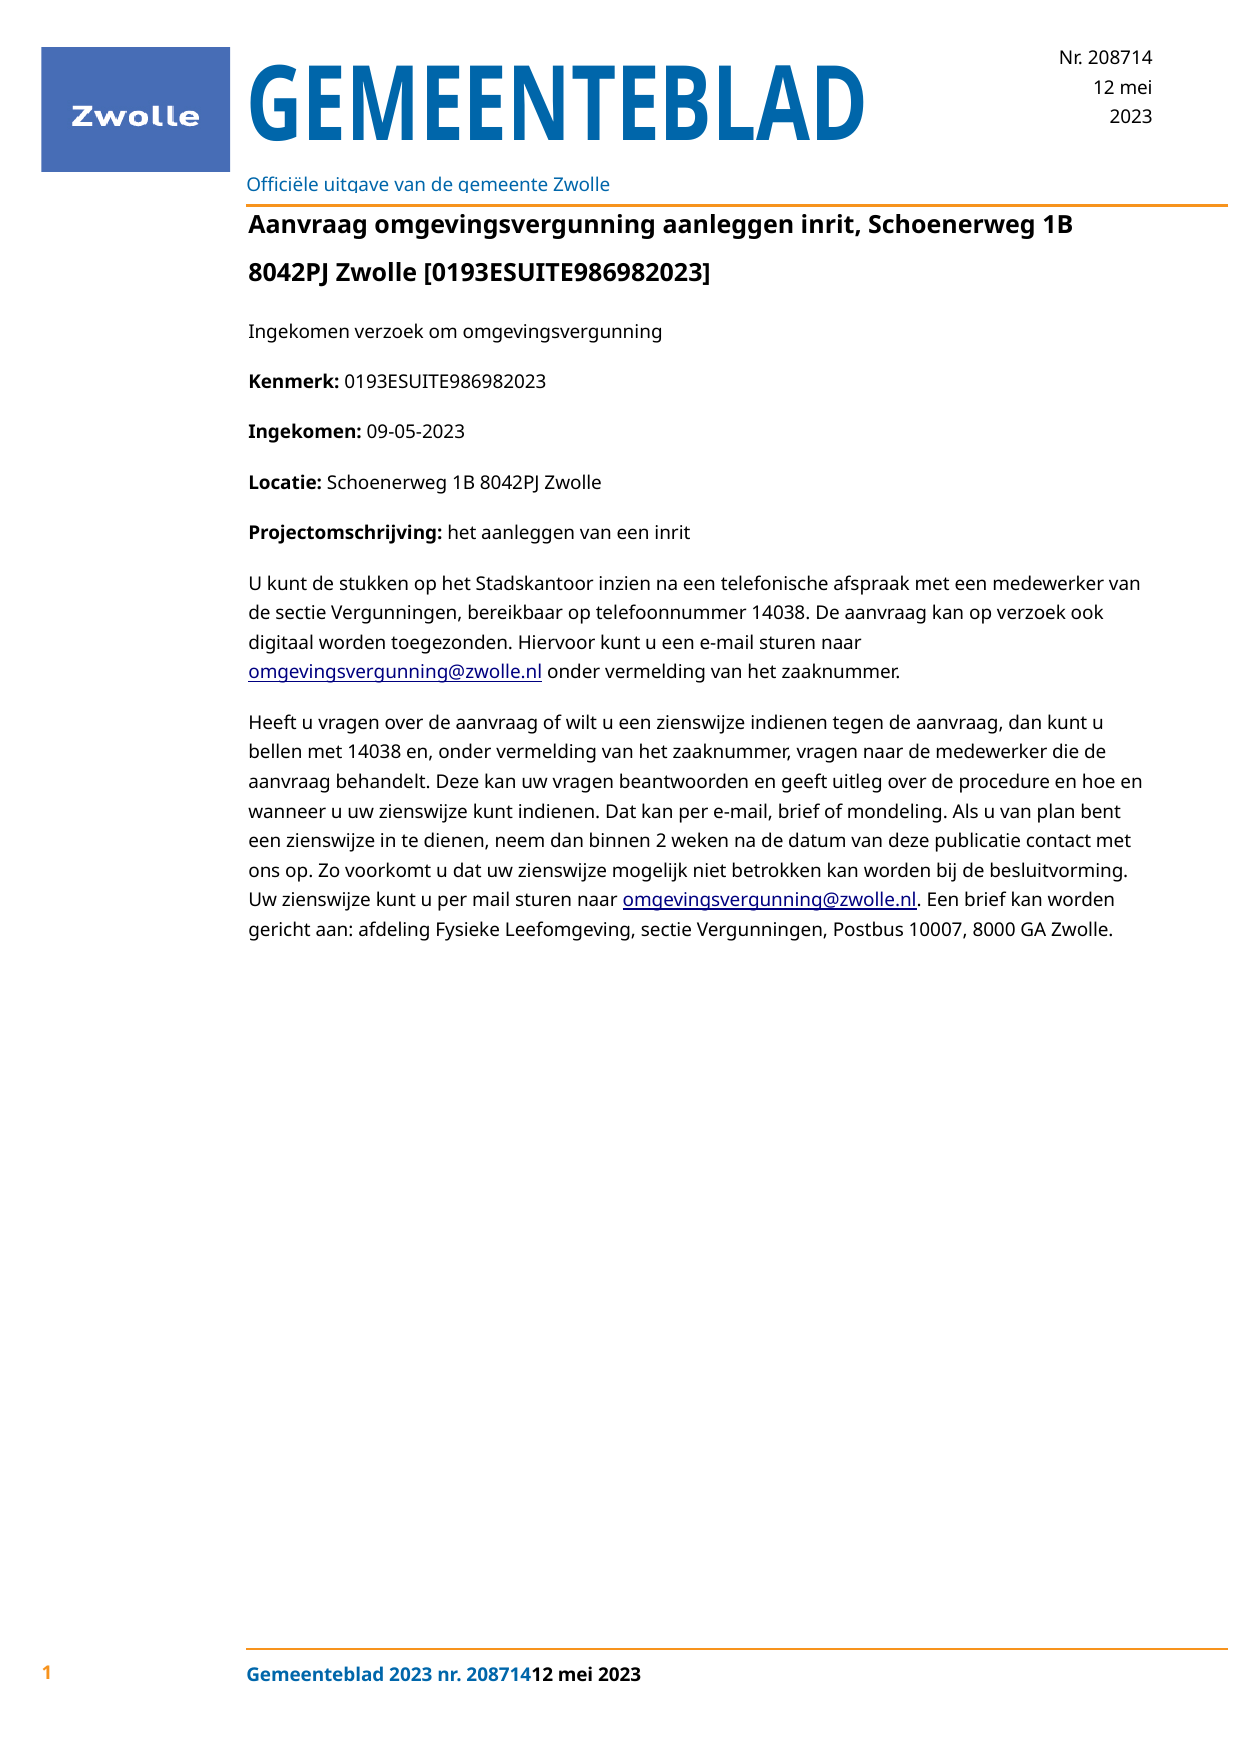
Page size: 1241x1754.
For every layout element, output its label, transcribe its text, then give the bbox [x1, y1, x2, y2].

text Locatie: Schoenerweg 1B 8042PJ Zwolle [248, 469, 1152, 495]
text U kunt de stukken op het Stadskantoor inzien na een telefonische afspraak met een medewerker van de sectie Vergunningen, bereikbaar op telefoonnummer 14038. De aanvraag kan op verzoek ook digitaal worden toegezonden. Hiervoor kunt u een e-mail sturen naar omgevingsvergunning@zwolle.nl onder vermelding van het zaaknummer. [248, 570, 1152, 684]
text Heeft u vragen over de aanvraag of wilt u een zienswijze indienen tegen de aanvraag, dan kunt u bellen met 14038 en, onder vermelding van het zaaknummer, vragen naar de medewerker die de aanvraag behandelt. Deze kan uw vragen beantwoorden en geeft uitleg over de procedure en hoe en wanneer u uw zienswijze kunt indienen. Dat kan per e-mail, brief of mondeling. Als u van plan bent een zienswijze in te dienen, neem dan binnen 2 weken na de datum van deze publicatie contact met ons op. Zo voorkomt u dat uw zienswijze mogelijk niet betrokken kan worden bij de besluitvorming. Uw zienswijze kunt u per mail sturen naar omgevingsvergunning@zwolle.nl. Een brief kan worden gericht aan: afdeling Fysieke Leefomgeving, sectie Vergunningen, Postbus 10007, 8000 GA Zwolle. [248, 709, 1152, 942]
text Projectomschrijving: het aanleggen van een inrit [248, 519, 1152, 545]
picture [41, 47, 231, 172]
text Kenmerk: 0193ESUITE986982023 [248, 368, 1152, 394]
text Ingekomen verzoek om omgevingsvergunning [248, 318, 1152, 344]
text Aanvraag omgevingsvergunning aanleggen inrit, Schoenerweg 1B 8042PJ Zwolle [0193ESUITE986982023] [248, 207, 1152, 288]
text Ingekomen: 09-05-2023 [248, 419, 1152, 444]
